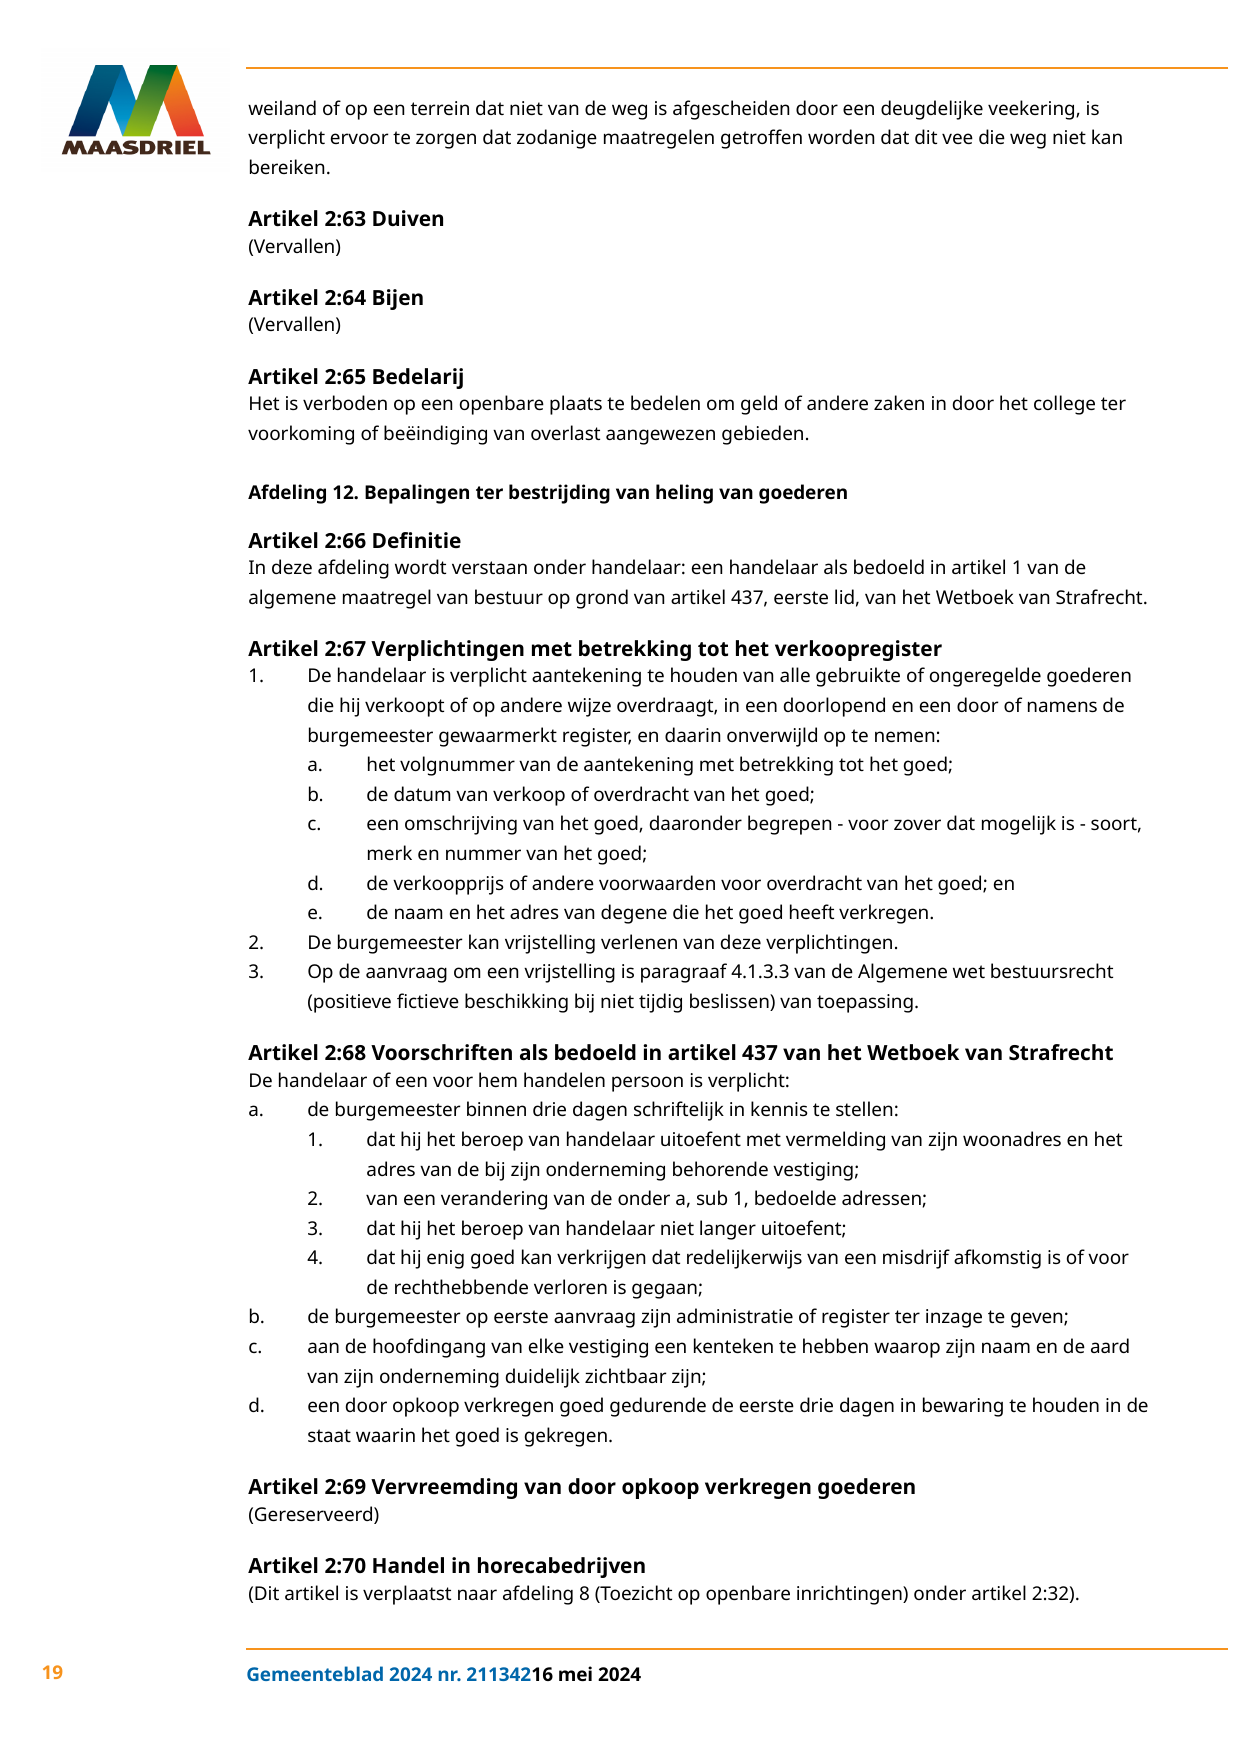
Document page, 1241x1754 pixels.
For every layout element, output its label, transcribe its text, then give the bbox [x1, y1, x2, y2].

text Het is verboden op een openbare plaats te bedelen om geld of andere zaken in door het college ter voorkoming of beëindiging van overlast aangewezen gebieden. [248, 391, 1152, 446]
list de naam en het adres van degene die het goed heeft verkregen. [307, 899, 1152, 925]
text weiland of op een terrein dat niet van de weg is afgescheiden door een deugdelijke veekering, is verplicht ervoor te zorgen dat zodanige maatregelen getroffen worden dat dit vee die weg niet kan bereiken. [248, 95, 1152, 180]
text In deze afdeling wordt verstaan onder handelaar: een handelaar als bedoeld in artikel 1 van de algemene maatregel van bestuur op grond van artikel 437, eerste lid, van het Wetboek van Strafrecht. [248, 554, 1152, 609]
list van een verandering van de onder a, sub 1, bedoelde adressen; [307, 1185, 1152, 1211]
list de verkoopprijs of andere voorwaarden voor overdracht van het goed; en [307, 870, 1152, 896]
list dat hij enig goed kan verkrijgen dat redelijkerwijs van een misdrijf afkomstig is of voor de rechthebbende verloren is gegaan; [307, 1244, 1152, 1300]
text (Vervallen) [248, 233, 1152, 258]
list De handelaar is verplicht aantekening te houden van alle gebruikte of ongeregelde goederen die hij verkoopt of op andere wijze overdraagt, in een doorlopend en een door of namens de burgemeester gewaarmerkt register, en daarin onverwijld op te nemen: [248, 663, 1152, 748]
text (Dit artikel is verplaatst naar afdeling 8 (Toezicht op openbare inrichtingen) onder artikel 2:32). [248, 1580, 1152, 1605]
text Artikel 2:67 Verplichtingen met betrekking tot het verkoopregister [248, 634, 1152, 663]
text (Gereserveerd) [248, 1501, 1152, 1527]
list een door opkoop verkregen goed gedurende de eerste drie dagen in bewaring te houden in de staat waarin het goed is gekregen. [248, 1392, 1152, 1448]
text Artikel 2:70 Handel in horecabedrijven [248, 1551, 1152, 1580]
text Artikel 2:66 Definitie [248, 526, 1152, 554]
text Artikel 2:63 Duiven [248, 204, 1152, 233]
list de burgemeester binnen drie dagen schriftelijk in kennis te stellen: [248, 1097, 1152, 1122]
list Op de aanvraag om een vrijstelling is paragraaf 4.1.3.3 van de Algemene wet bestuursrecht (positieve fictieve beschikking bij niet tijdig beslissen) van toepassing. [248, 958, 1152, 1014]
text Artikel 2:65 Bedelarij [248, 362, 1152, 391]
list het volgnummer van de aantekening met betrekking tot het goed; [307, 751, 1152, 777]
list aan de hoofdingang van elke vestiging een kenteken te hebben waarop zijn naam en de aard van zijn onderneming duidelijk zichtbaar zijn; [248, 1333, 1152, 1388]
text Afdeling 12. Bepalingen ter bestrijding van heling van goederen [248, 479, 1152, 505]
list de datum van verkoop of overdracht van het goed; [307, 781, 1152, 807]
text Artikel 2:64 Bijen [248, 283, 1152, 312]
text (Vervallen) [248, 312, 1152, 337]
list De burgemeester kan vrijstelling verlenen van deze verplichtingen. [248, 929, 1152, 955]
list de burgemeester op eerste aanvraag zijn administratie of register ter inzage te geven; [248, 1304, 1152, 1329]
list een omschrijving van het goed, daaronder begrepen - voor zover dat mogelijk is - soort, merk en nummer van het goed; [307, 811, 1152, 866]
list dat hij het beroep van handelaar niet langer uitoefent; [307, 1215, 1152, 1241]
text De handelaar of een voor hem handelen persoon is verplicht: [248, 1067, 1152, 1093]
text Artikel 2:68 Voorschriften als bedoeld in artikel 437 van het Wetboek van Strafrecht [248, 1038, 1152, 1067]
text Artikel 2:69 Vervreemding van door opkoop verkregen goederen [248, 1472, 1152, 1501]
picture [41, 47, 231, 172]
list dat hij het beroep van handelaar uitoefent met vermelding van zijn woonadres en het adres van de bij zijn onderneming behorende vestiging; [307, 1126, 1152, 1181]
